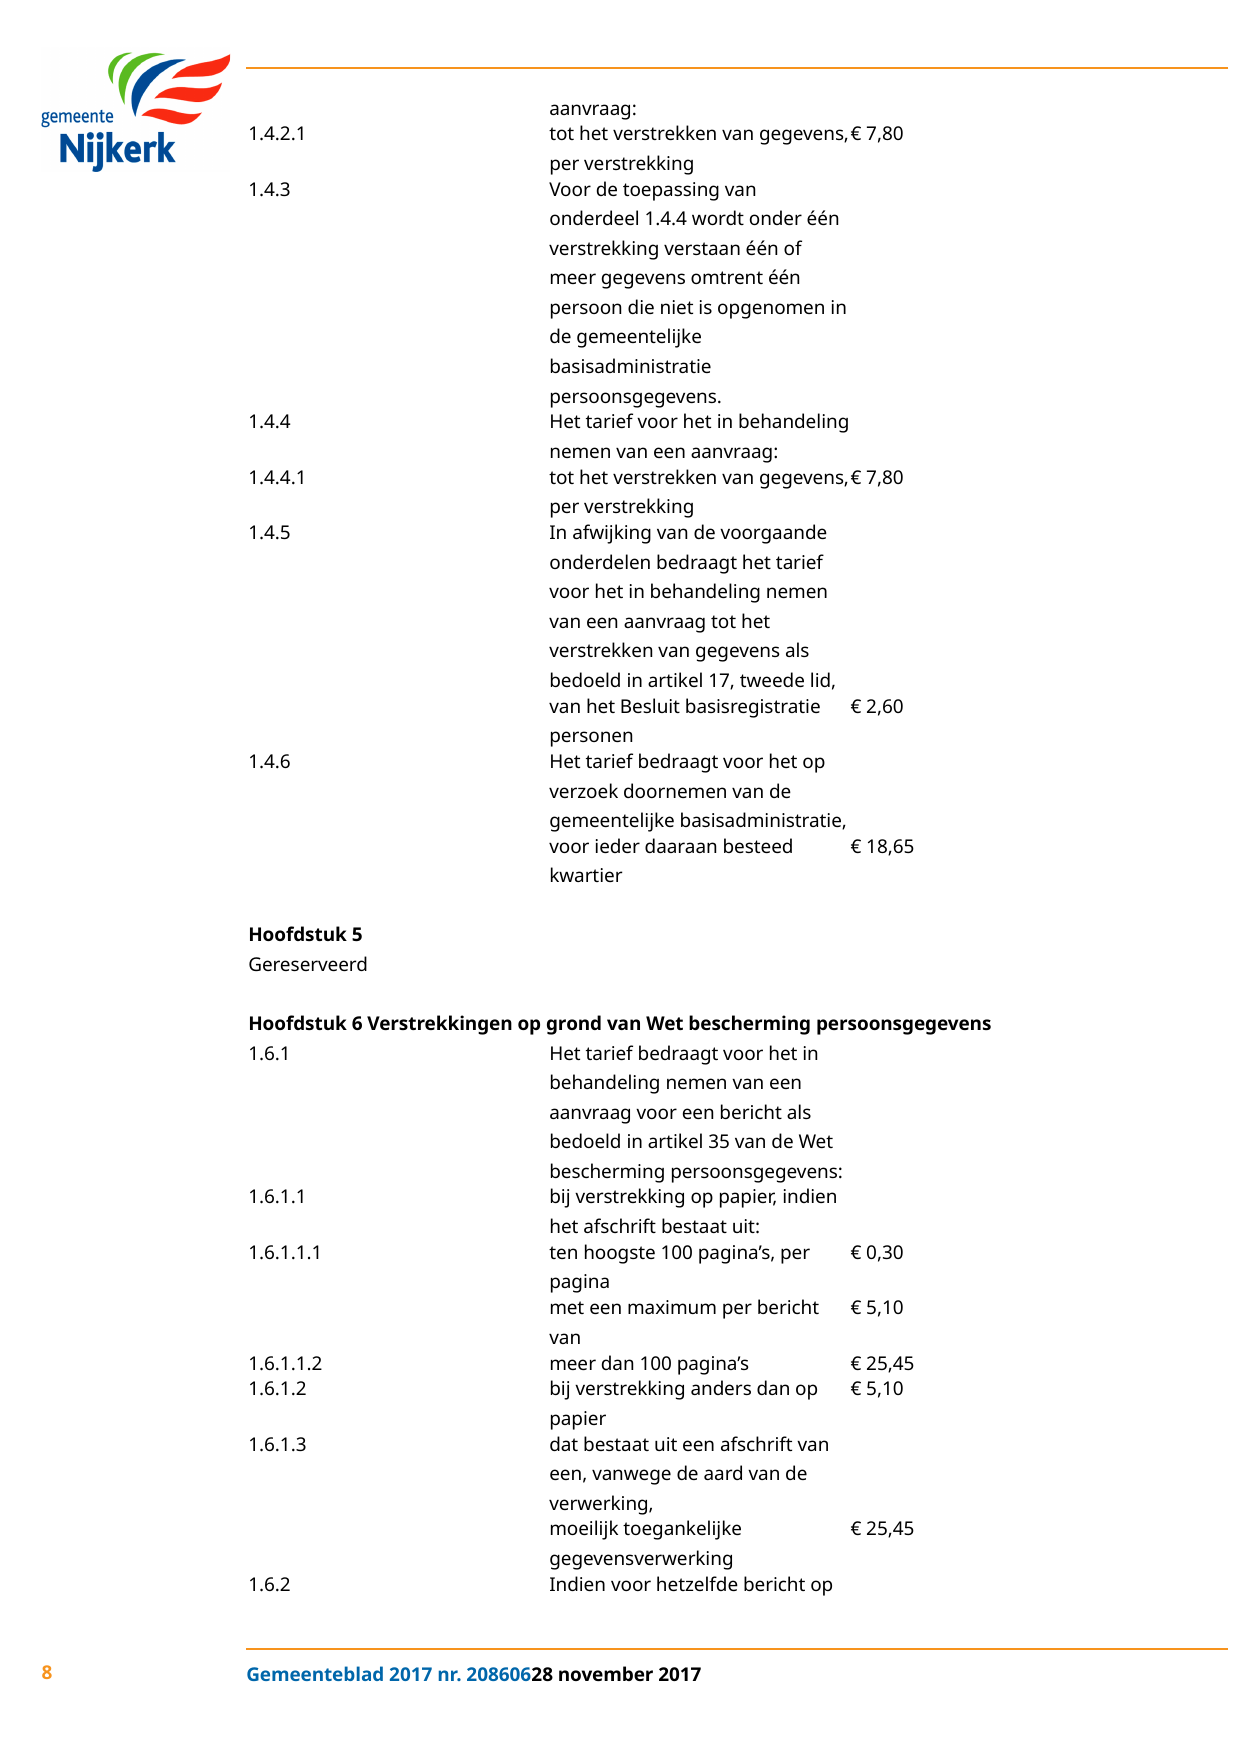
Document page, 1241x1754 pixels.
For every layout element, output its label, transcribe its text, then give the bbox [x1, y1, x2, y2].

table_cell moeilijk toegankelijke gegevensverwerking [549, 1516, 850, 1571]
table_cell [850, 748, 1152, 833]
text Gereserveerd [248, 951, 1152, 977]
table_cell [850, 1184, 1152, 1239]
table_cell Het tarief voor het in behandeling nemen van een aanvraag: [549, 409, 850, 464]
table_cell [850, 409, 1152, 464]
table_cell [850, 95, 1152, 121]
table_cell bij verstrekking anders dan op papier [549, 1375, 850, 1431]
table_cell [248, 95, 549, 121]
table_cell 1.4.6 [248, 748, 549, 833]
table_cell [850, 176, 1152, 409]
table_cell [850, 1431, 1152, 1516]
table_cell [850, 1571, 1152, 1597]
table_cell 1.4.4.1 [248, 464, 549, 519]
table_cell Voor de toepassing van onderdeel 1.4.4 wordt onder één verstrekking verstaan één of meer gegevens omtrent één persoon die niet is opgenomen in de gemeentelijke basisadministratie persoonsgegevens. [549, 176, 850, 409]
table_cell dat bestaat uit een afschrift van een, vanwege de aard van de verwerking, [549, 1431, 850, 1516]
table_cell 1.6.1.1 [248, 1184, 549, 1239]
table_header [850, 1040, 1152, 1184]
table_cell € 2,60 [850, 693, 1152, 748]
table_cell 1.4.2.1 [248, 121, 549, 176]
table_cell van het Besluit basisregistratie personen [549, 693, 850, 748]
table_cell € 0,30 [850, 1239, 1152, 1294]
table_cell 1.4.5 [248, 519, 549, 693]
table_cell 1.6.1.3 [248, 1431, 549, 1516]
table_cell meer dan 100 pagina’s [549, 1350, 850, 1375]
table_cell aanvraag: [549, 95, 850, 121]
table_cell € 18,65 [850, 833, 1152, 888]
table_cell Het tarief bedraagt voor het op verzoek doornemen van de gemeentelijke basisadministratie, [549, 748, 850, 833]
table_cell ten hoogste 100 pagina’s, per pagina [549, 1239, 850, 1294]
table_header Het tarief bedraagt voor het in behandeling nemen van een aanvraag voor een bericht als bedoeld in artikel 35 van de Wet bescherming persoonsgegevens: [549, 1040, 850, 1184]
table_cell [248, 693, 549, 748]
table_cell met een maximum per bericht van [549, 1294, 850, 1350]
table_cell € 7,80 [850, 464, 1152, 519]
text Hoofdstuk 6 Verstrekkingen op grond van Wet bescherming persoonsgegevens [248, 1010, 1152, 1036]
table_cell [248, 1516, 549, 1571]
table_cell € 5,10 [850, 1294, 1152, 1350]
table_cell € 25,45 [850, 1350, 1152, 1375]
table_cell In afwijking van de voorgaande onderdelen bedraagt het tarief voor het in behandeling nemen van een aanvraag tot het verstrekken van gegevens als bedoeld in artikel 17, tweede lid, [549, 519, 850, 693]
table_cell € 25,45 [850, 1516, 1152, 1571]
table_cell tot het verstrekken van gegevens, per verstrekking [549, 121, 850, 176]
table_cell tot het verstrekken van gegevens, per verstrekking [549, 464, 850, 519]
table_cell 1.6.1.1.1 [248, 1239, 549, 1294]
picture [41, 47, 231, 172]
table_cell [248, 1294, 549, 1350]
table_cell € 7,80 [850, 121, 1152, 176]
table_cell € 5,10 [850, 1375, 1152, 1431]
table_cell 1.4.3 [248, 176, 549, 409]
table_cell 1.6.1.1.2 [248, 1350, 549, 1375]
table_header 1.6.1 [248, 1040, 549, 1184]
table_cell voor ieder daaraan besteed kwartier [549, 833, 850, 888]
text Hoofdstuk 5 [248, 921, 1152, 947]
table_cell [850, 519, 1152, 693]
table_cell 1.4.4 [248, 409, 549, 464]
table_cell 1.6.2 [248, 1571, 549, 1597]
table_cell 1.6.1.2 [248, 1375, 549, 1431]
table_cell bij verstrekking op papier, indien het afschrift bestaat uit: [549, 1184, 850, 1239]
table_cell Indien voor hetzelfde bericht op [549, 1571, 850, 1597]
table_cell [248, 833, 549, 888]
